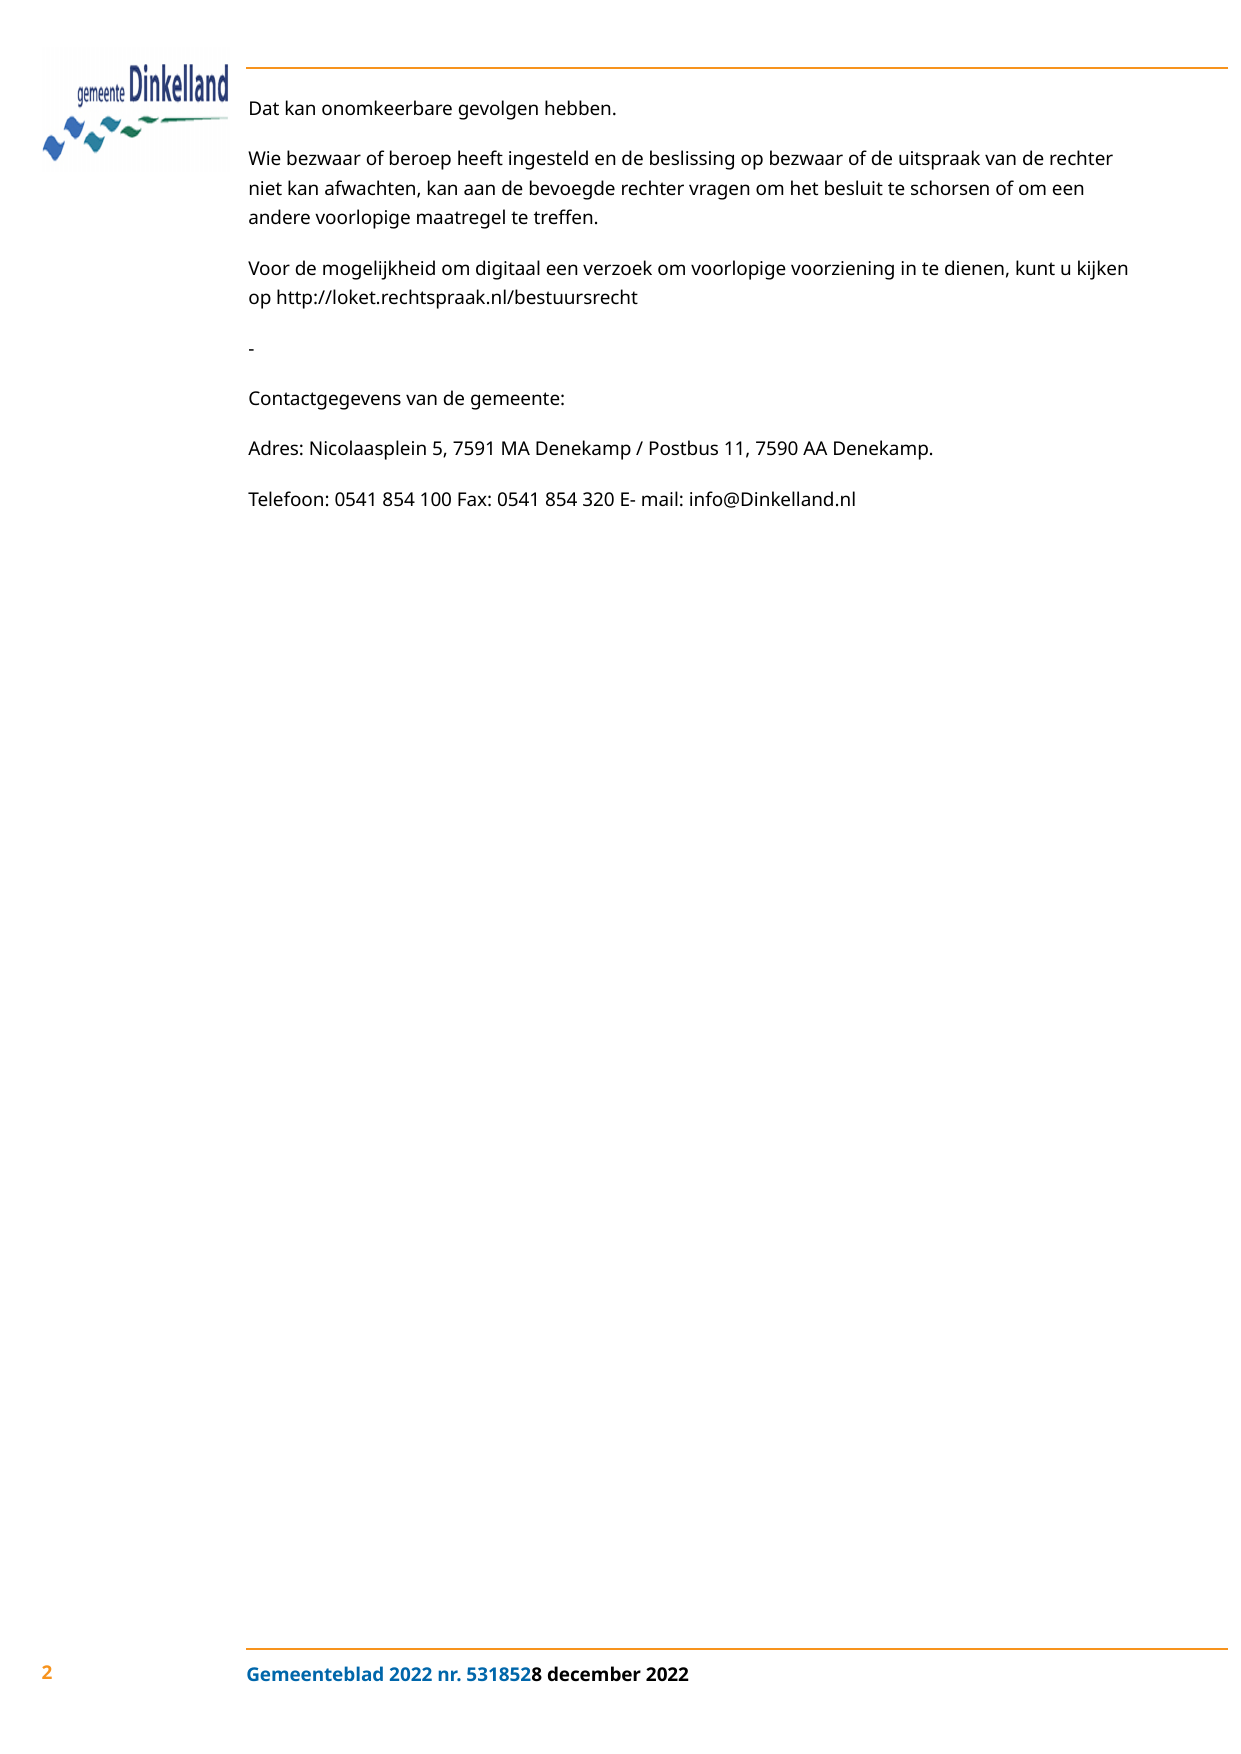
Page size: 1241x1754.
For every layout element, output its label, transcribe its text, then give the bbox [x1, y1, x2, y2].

text Dat kan onomkeerbare gevolgen hebben. [248, 95, 1152, 121]
text Wie bezwaar of beroep heeft ingesteld en de beslissing op bezwaar of de uitspraak van de rechter niet kan afwachten, kan aan de bevoegde rechter vragen om het besluit te schorsen of om een andere voorlopige maatregel te treffen. [248, 145, 1152, 230]
picture [41, 47, 231, 172]
text Contactgegevens van de gemeente: [248, 385, 1152, 411]
text Telefoon: 0541 854 100 Fax: 0541 854 320 E- mail: info@Dinkelland.nl [248, 486, 1152, 512]
text Adres: Nicolaasplein 5, 7591 MA Denekamp / Postbus 11, 7590 AA Denekamp. [248, 436, 1152, 461]
text Voor de mogelijkheid om digitaal een verzoek om voorlopige voorziening in te dienen, kunt u kijken op http://loket.rechtspraak.nl/bestuursrecht [248, 255, 1152, 310]
text - [248, 335, 1152, 361]
